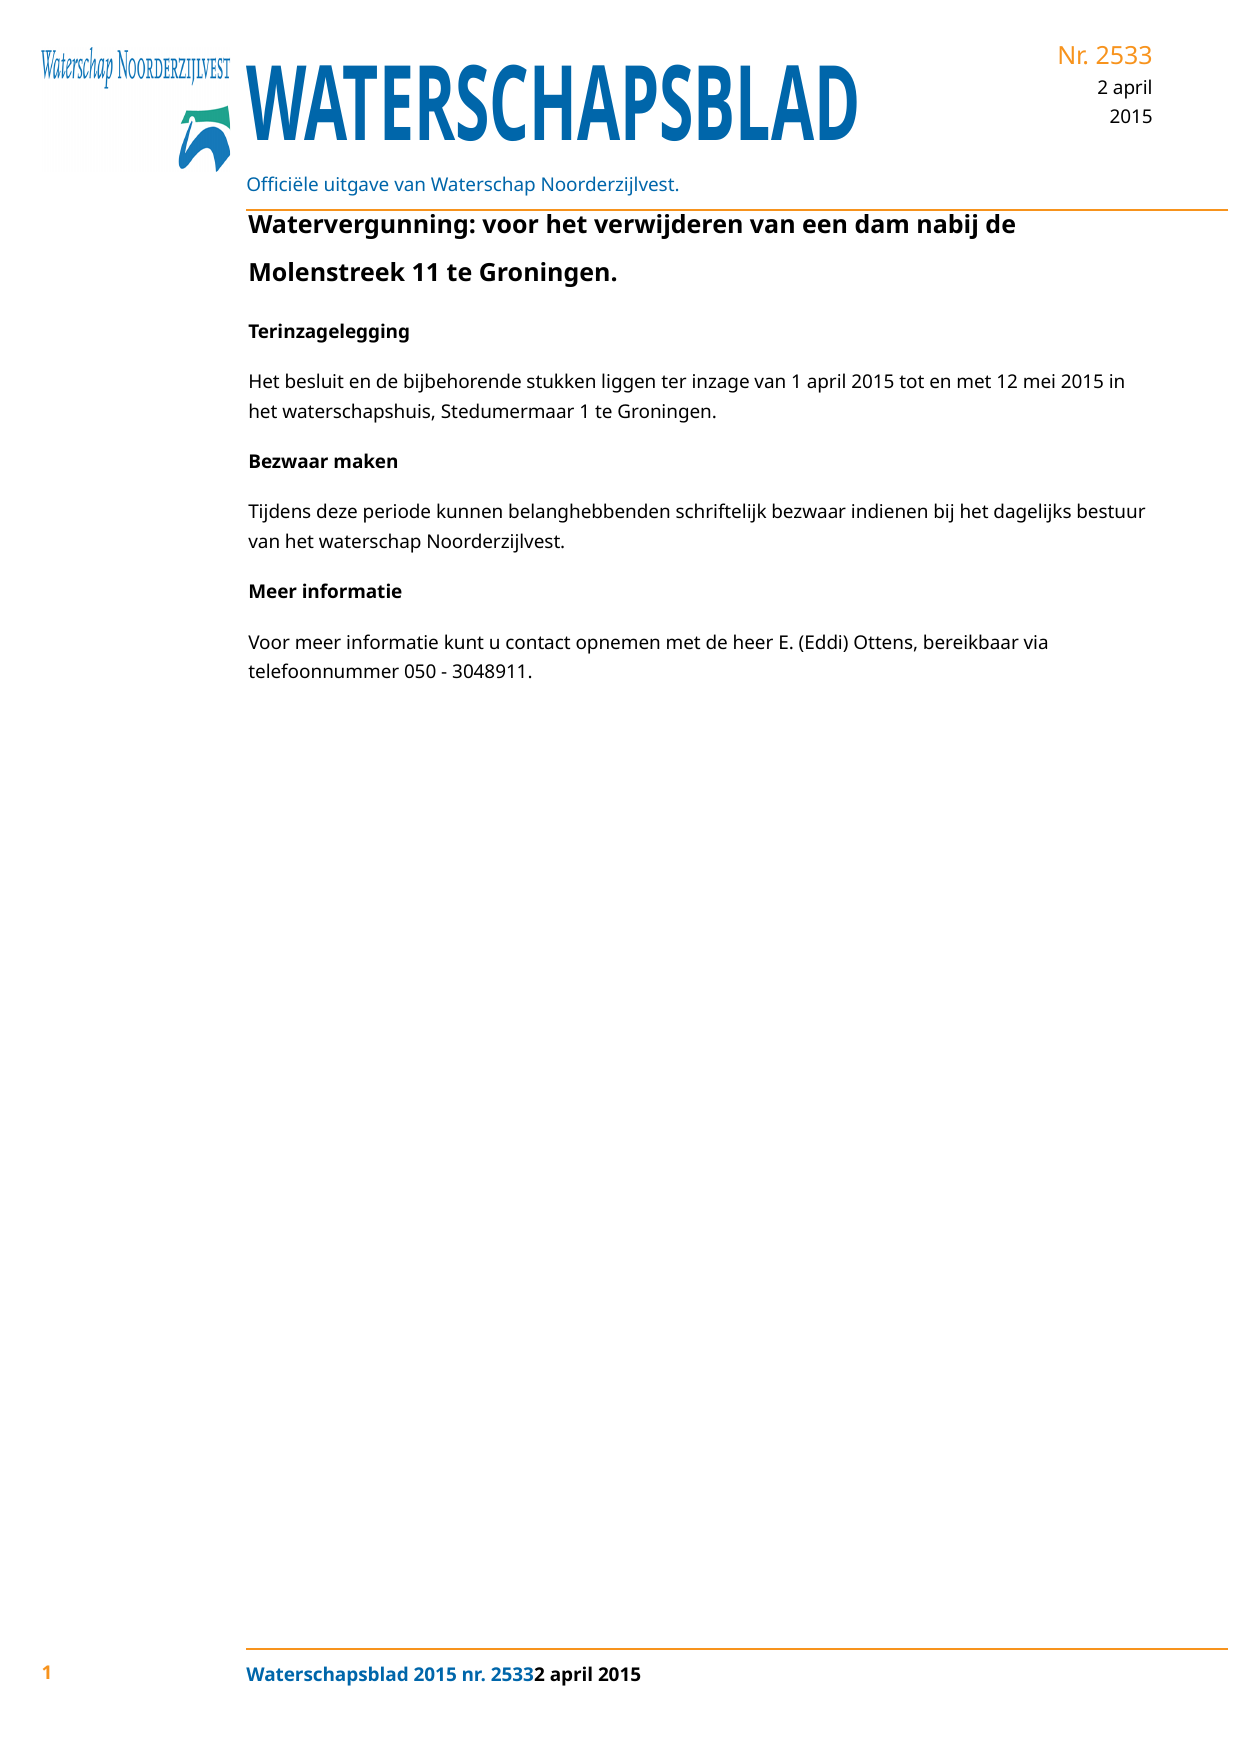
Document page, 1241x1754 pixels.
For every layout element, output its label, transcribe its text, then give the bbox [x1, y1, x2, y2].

text Watervergunning: voor het verwijderen van een dam nabij de Molenstreek 11 te Groningen. [248, 211, 1152, 288]
text Meer informatie [248, 579, 1152, 604]
picture [41, 47, 231, 172]
text Bezwaar maken [248, 448, 1152, 474]
text Terinzagelegging [248, 318, 1152, 344]
text Het besluit en de bijbehorende stukken liggen ter inzage van 1 april 2015 tot en met 12 mei 2015 in het waterschapshuis, Stedumermaar 1 te Groningen. [248, 368, 1152, 424]
text Voor meer informatie kunt u contact opnemen met de heer E. (Eddi) Ottens, bereikbaar via telefoonnummer 050 - 3048911. [248, 629, 1152, 684]
text Tijdens deze periode kunnen belanghebbenden schriftelijk bezwaar indienen bij het dagelijks bestuur van het waterschap Noorderzijlvest. [248, 499, 1152, 554]
